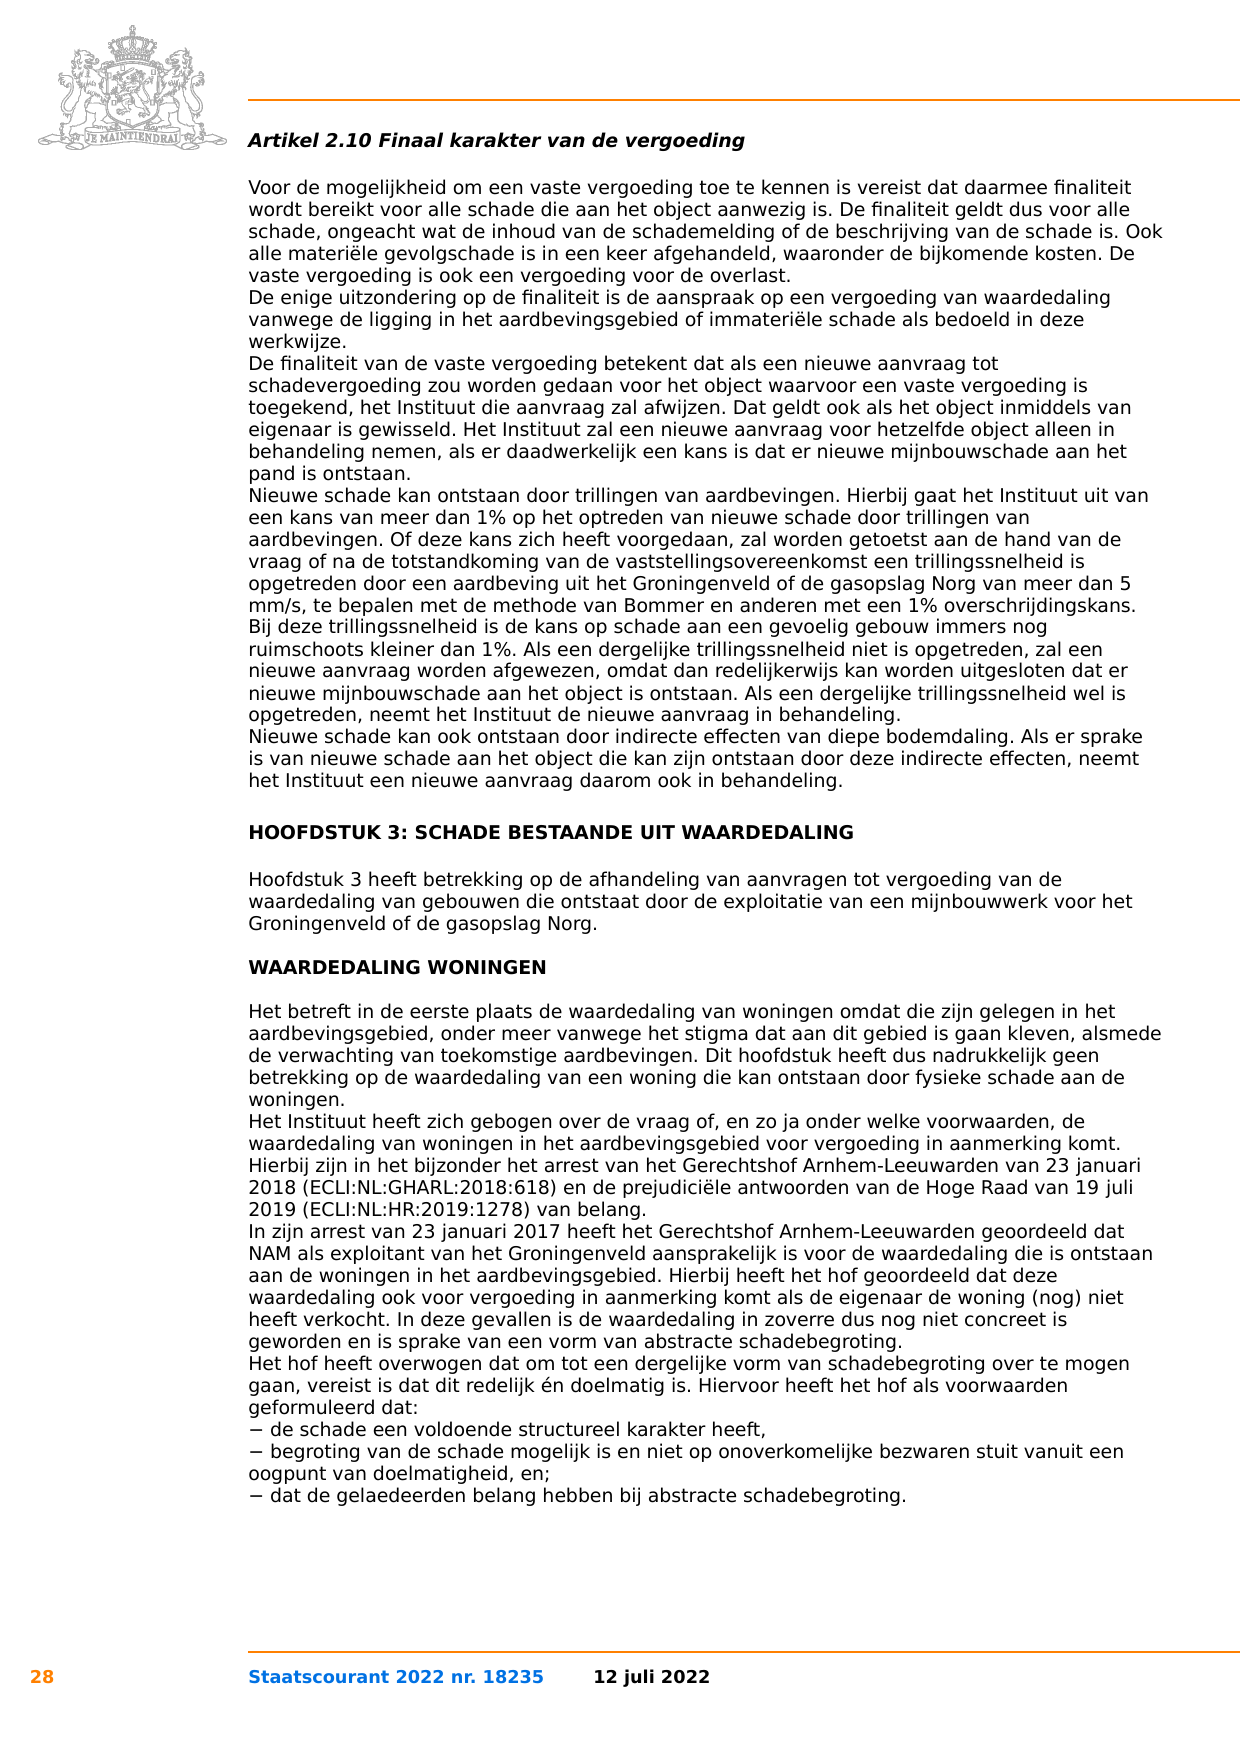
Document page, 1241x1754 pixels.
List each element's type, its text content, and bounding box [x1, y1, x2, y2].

text − dat de gelaedeerden belang hebben bij abstracte schadebegroting. [248, 1484, 1163, 1506]
text De finaliteit van de vaste vergoeding betekent dat als een nieuwe aanvraag tot schadevergoeding zou worden gedaan voor het object waarvoor een vaste vergoeding is toegekend, het Instituut die aanvraag zal afwijzen. Dat geldt ook als het object inmiddels van eigenaar is gewisseld. Het Instituut zal een nieuwe aanvraag voor hetzelfde object alleen in behandeling nemen, als er daadwerkelijk een kans is dat er nieuwe mijnbouwschade aan het pand is ontstaan. [248, 353, 1163, 484]
text − de schade een voldoende structureel karakter heeft, [248, 1418, 1163, 1441]
text Het betreft in de eerste plaats de waardedaling van woningen omdat die zijn gelegen in het aardbevingsgebied, onder meer vanwege het stigma dat aan dit gebied is gaan kleven, alsmede de verwachting van toekomstige aardbevingen. Dit hoofdstuk heeft dus nadrukkelijk geen betrekking op de waardedaling van een woning die kan ontstaan door fysieke schade aan de woningen. [248, 1001, 1163, 1111]
text Hoofdstuk 3 heeft betrekking op de afhandeling van aanvragen tot vergoeding van de waardedaling van gebouwen die ontstaat door de exploitatie van een mijnbouwwerk voor het Groningenveld of de gasopslag Norg. [248, 869, 1163, 935]
text Voor de mogelijkheid om een vaste vergoeding toe te kennen is vereist dat daarmee finaliteit wordt bereikt voor alle schade die aan het object aanwezig is. De finaliteit geldt dus voor alle schade, ongeacht wat de inhoud van de schademelding of de beschrijving van de schade is. Ook alle materiële gevolgschade is in een keer afgehandeld, waaronder de bijkomende kosten. De vaste vergoeding is ook een vergoeding voor de overlast. [248, 177, 1163, 287]
text In zijn arrest van 23 januari 2017 heeft het Gerechtshof Arnhem-Leeuwarden geoordeeld dat NAM als exploitant van het Groningenveld aansprakelijk is voor de waardedaling die is ontstaan aan de woningen in het aardbevingsgebied. Hierbij heeft het hof geoordeeld dat deze waardedaling ook voor vergoeding in aanmerking komt als de eigenaar de woning (nog) niet heeft verkocht. In deze gevallen is de waardedaling in zoverre dus nog niet concreet is geworden en is sprake van een vorm van abstracte schadebegroting. [248, 1221, 1163, 1353]
subtitle WAARDEDALING WONINGEN [248, 957, 1163, 979]
text Nieuwe schade kan ook ontstaan door indirecte effecten van diepe bodemdaling. Als er sprake is van nieuwe schade aan het object die kan zijn ontstaan door deze indirecte effecten, neemt het Instituut een nieuwe aanvraag daarom ook in behandeling. [248, 726, 1163, 792]
text Het hof heeft overwogen dat om tot een dergelijke vorm van schadebegroting over te mogen gaan, vereist is dat dit redelijk én doelmatig is. Hiervoor heeft het hof als voorwaarden geformuleerd dat: [248, 1353, 1163, 1418]
text Nieuwe schade kan ontstaan door trillingen van aardbevingen. Hierbij gaat het Instituut uit van een kans van meer dan 1% op het optreden van nieuwe schade door trillingen van aardbevingen. Of deze kans zich heeft voorgedaan, zal worden getoetst aan de hand van de vraag of na de totstandkoming van de vaststellingsovereenkomst een trillingssnelheid is opgetreden door een aardbeving uit het Groningenveld of de gasopslag Norg van meer dan 5 mm/s, te bepalen met de methode van Bommer en anderen met een 1% overschrijdingskans. Bij deze trillingssnelheid is de kans op schade aan een gevoelig gebouw immers nog ruimschoots kleiner dan 1%. Als een dergelijke trillingssnelheid niet is opgetreden, zal een nieuwe aanvraag worden afgewezen, omdat dan redelijkerwijs kan worden uitgesloten dat er nieuwe mijnbouwschade aan het object is ontstaan. Als een dergelijke trillingssnelheid wel is opgetreden, neemt het Instituut de nieuwe aanvraag in behandeling. [248, 484, 1163, 726]
text De enige uitzondering op de finaliteit is de aanspraak op een vergoeding van waardedaling vanwege de ligging in het aardbevingsgebied of immateriële schade als bedoeld in deze werkwijze. [248, 287, 1163, 353]
text Het Instituut heeft zich gebogen over de vraag of, en zo ja onder welke voorwaarden, de waardedaling van woningen in het aardbevingsgebied voor vergoeding in aanmerking komt. Hierbij zijn in het bijzonder het arrest van het Gerechtshof Arnhem-Leeuwarden van 23 januari 2018 (ECLI:NL:GHARL:2018:618) en de prejudiciële antwoorden van de Hoge Raad van 19 juli 2019 (ECLI:NL:HR:2019:1278) van belang. [248, 1111, 1163, 1221]
subtitle HOOFDSTUK 3: SCHADE BESTAANDE UIT WAARDEDALING [248, 822, 1163, 844]
text − begroting van de schade mogelijk is en niet op onoverkomelijke bezwaren stuit vanuit een oogpunt van doelmatigheid, en; [248, 1441, 1163, 1484]
picture [38, 25, 227, 150]
subtitle Artikel 2.10 Finaal karakter van de vergoeding [248, 130, 1163, 152]
